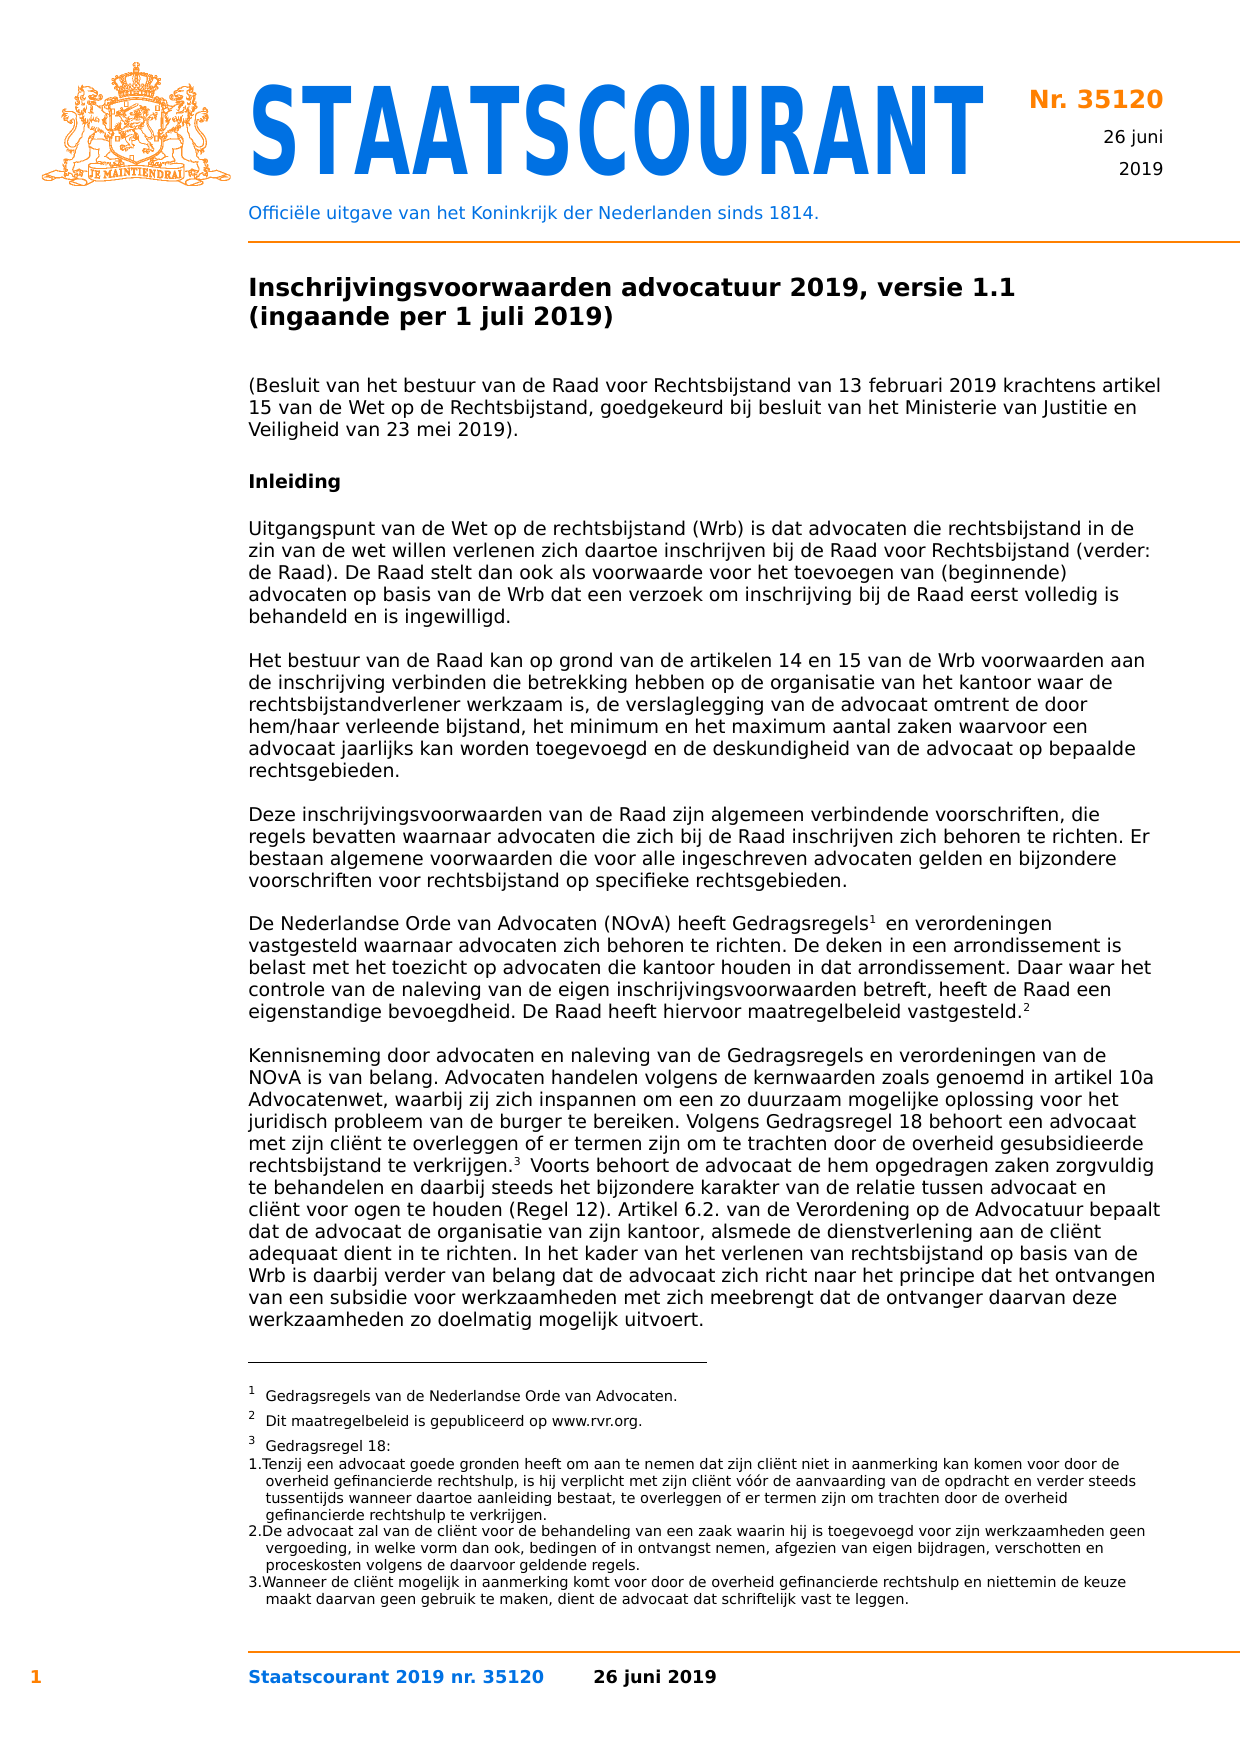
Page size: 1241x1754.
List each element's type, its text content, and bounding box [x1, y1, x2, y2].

table_cell 26 juni [998, 121, 1240, 153]
text Deze inschrijvingsvoorwaarden van de Raad zijn algemeen verbindende voorschriften, die regels bevatten waarnaar advocaten die zich bij de Raad inschrijven zich behoren te richten. Er bestaan algemene voorwaarden die voor alle ingeschreven advocaten gelden en bijzondere voorschriften voor rechtsbijstand op specifieke rechtsgebieden. [248, 803, 1163, 891]
subtitle Inschrijvingsvoorwaarden advocatuur 2019, versie 1.1 (ingaande per 1 juli 2019) [248, 273, 1163, 331]
table_header Nr. 35120 [998, 62, 1240, 121]
table_header STAATSCOURANT [248, 62, 998, 203]
text Gedragsregel 18: [248, 1434, 1163, 1456]
text (Besluit van het bestuur van de Raad voor Rechtsbijstand van 13 februari 2019 krachtens artikel 15 van de Wet op de Rechtsbijstand, goedgekeurd bij besluit van het Ministerie van Justitie en Veiligheid van 23 mei 2019). [248, 375, 1163, 441]
text 2.De advocaat zal van de cliënt voor de behandeling van een zaak waarin hij is toegevoegd voor zijn werkzaamheden geen vergoeding, in welke vorm dan ook, bedingen of in ontvangst nemen, afgezien van eigen bijdragen, verschotten en proceskosten volgens de daarvoor geldende regels. [248, 1523, 1163, 1574]
table_cell Officiële uitgave van het Koninkrijk der Nederlanden sinds 1814. [248, 203, 1240, 241]
text Kennisneming door advocaten en naleving van de Gedragsregels en verordeningen van de NOvA is van belang. Advocaten handelen volgens de kernwaarden zoals genoemd in artikel 10a Advocatenwet, waarbij zij zich inspannen om een zo duurzaam mogelijke oplossing voor het juridisch probleem van de burger te bereiken. Volgens Gedragsregel 18 behoort een advocaat met zijn cliënt te overleggen of er termen zijn om te trachten door de overheid gesubsidieerde rechtsbijstand te verkrijgen. Voorts behoort de advocaat de hem opgedragen zaken zorgvuldig te behandelen en daarbij steeds het bijzondere karakter van de relatie tussen advocaat en cliënt voor ogen te houden (Regel 12). Artikel 6.2. van de Verordening op de Advocatuur bepaalt dat de advocaat de organisatie van zijn kantoor, alsmede de dienstverlening aan de cliënt adequaat dient in te richten. In het kader van het verlenen van rechtsbijstand op basis van de Wrb is daarbij verder van belang dat de advocaat zich richt naar het principe dat het ontvangen van een subsidie voor werkzaamheden met zich meebrengt dat de ontvanger daarvan deze werkzaamheden zo doelmatig mogelijk uitvoert. [248, 1045, 1163, 1331]
text 3.Wanneer de cliënt mogelijk in aanmerking komt voor door de overheid gefinancierde rechtshulp en niettemin de keuze maakt daarvan geen gebruik te maken, dient de advocaat dat schriftelijk vast te leggen. [248, 1574, 1163, 1608]
text De Nederlandse Orde van Advocaten (NOvA) heeft Gedragsregels en verordeningen vastgesteld waarnaar advocaten zich behoren te richten. De deken in een arrondissement is belast met het toezicht op advocaten die kantoor houden in dat arrondissement. Daar waar het controle van de naleving van de eigen inschrijvingsvoorwaarden betreft, heeft de Raad een eigenstandige bevoegdheid. De Raad heeft hiervoor maatregelbeleid vastgesteld. [248, 913, 1163, 1023]
text 1.Tenzij een advocaat goede gronden heeft om aan te nemen dat zijn cliënt niet in aanmerking kan komen voor door de overheid gefinancierde rechtshulp, is hij verplicht met zijn cliënt vóór de aanvaarding van de opdracht en verder steeds tussentijds wanneer daartoe aanleiding bestaat, te overleggen of er termen zijn om trachten door de overheid gefinancierde rechtshulp te verkrijgen. [248, 1456, 1163, 1523]
text Het bestuur van de Raad kan op grond van de artikelen 14 en 15 van de Wrb voorwaarden aan de inschrijving verbinden die betrekking hebben op de organisatie van het kantoor waar de rechtsbijstandverlener werkzaam is, de verslaglegging van de advocaat omtrent de door hem/haar verleende bijstand, het minimum en het maximum aantal zaken waarvoor een advocaat jaarlijks kan worden toegevoegd en de deskundigheid van de advocaat op bepaalde rechtsgebieden. [248, 650, 1163, 782]
text Uitgangspunt van de Wet op de rechtsbijstand (Wrb) is dat advocaten die rechtsbijstand in de zin van de wet willen verlenen zich daartoe inschrijven bij de Raad voor Rechtsbijstand (verder: de Raad). De Raad stelt dan ook als voorwaarde voor het toevoegen van (beginnende) advocaten op basis van de Wrb dat een verzoek om inschrijving bij de Raad eerst volledig is behandeld en is ingewilligd. [248, 518, 1163, 628]
picture [41, 62, 231, 186]
table_header [25, 62, 248, 241]
subtitle Inleiding [248, 471, 1163, 493]
text Gedragsregels van de Nederlandse Orde van Advocaten. [248, 1384, 1163, 1406]
text Dit maatregelbeleid is gepubliceerd op www.rvr.org. [248, 1409, 1163, 1431]
table_cell 2019 [998, 153, 1240, 203]
